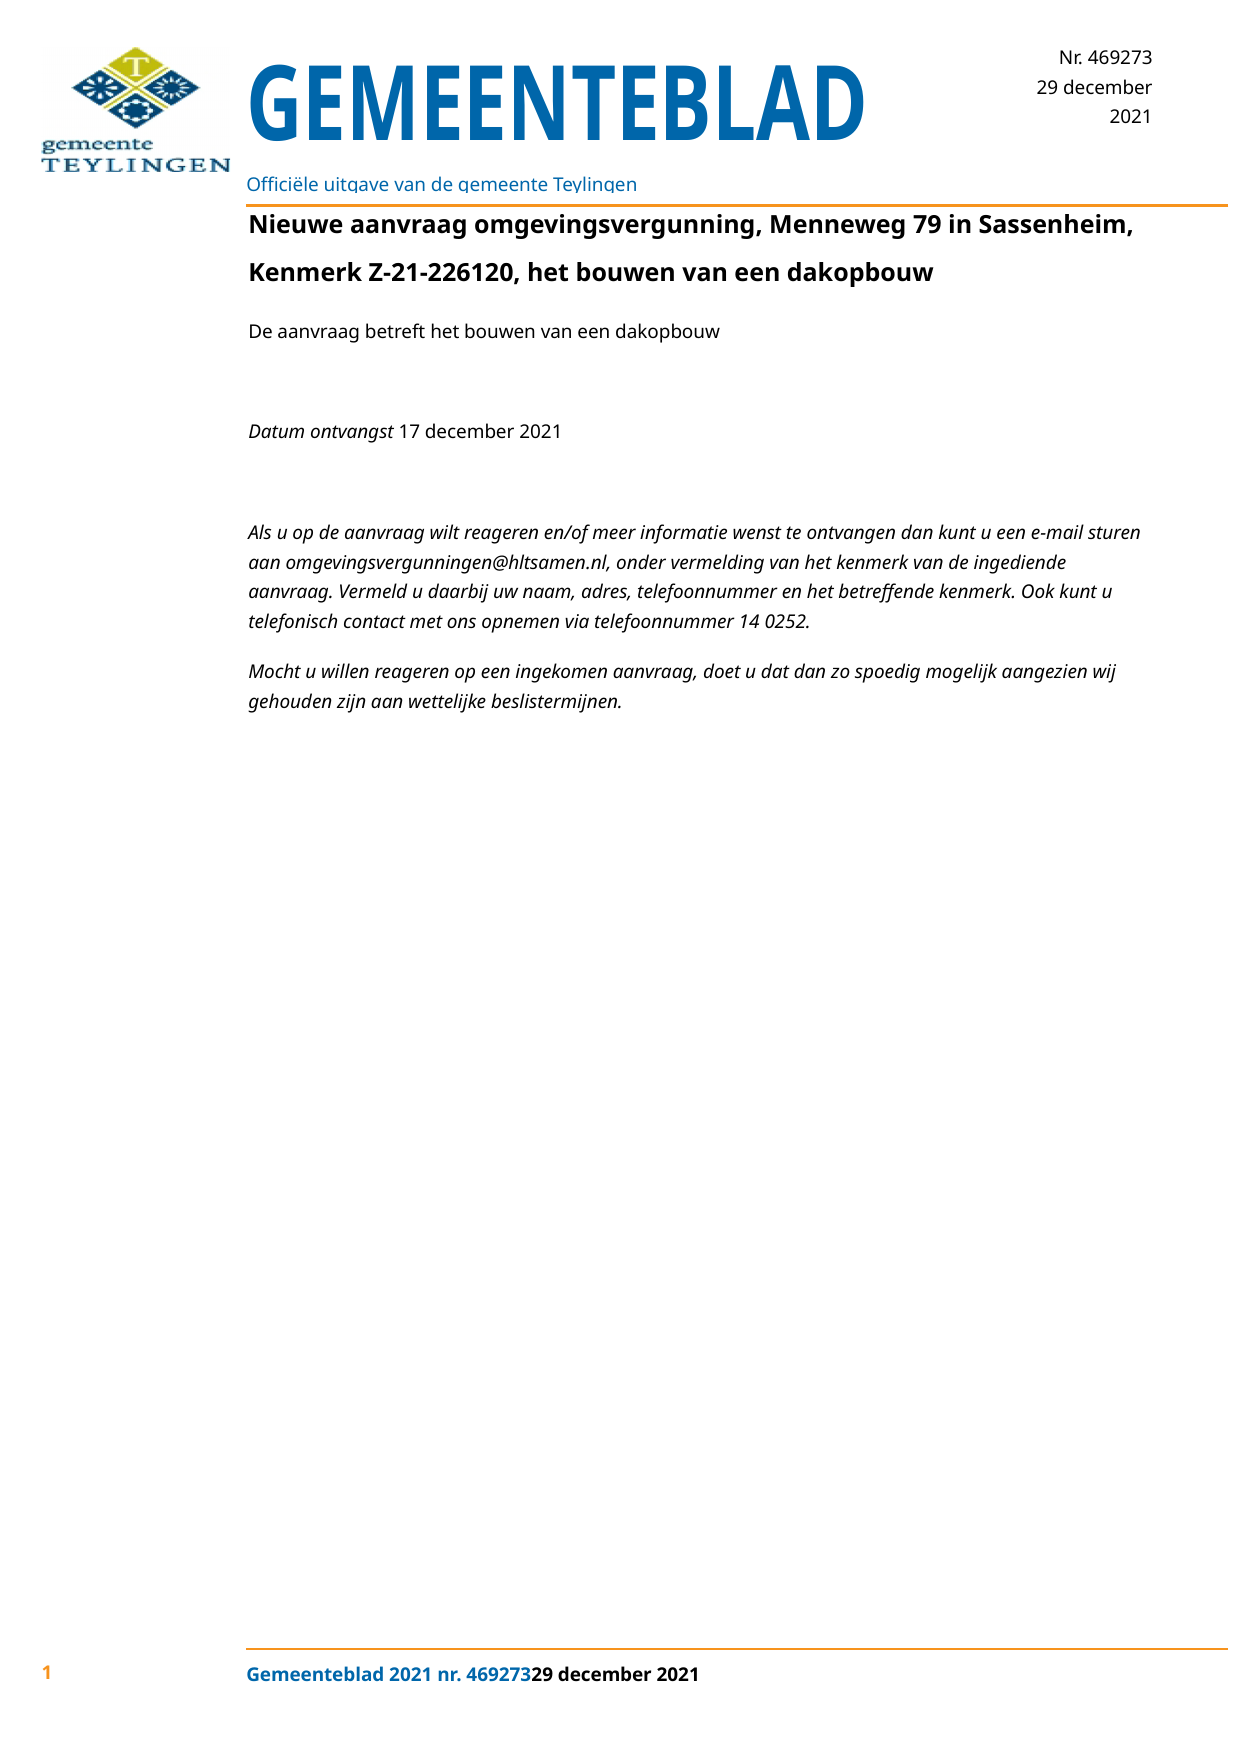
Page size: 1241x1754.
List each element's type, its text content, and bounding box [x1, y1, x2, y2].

text De aanvraag betreft het bouwen van een dakopbouw [248, 318, 1152, 344]
text Als u op de aanvraag wilt reageren en/of meer informatie wenst te ontvangen dan kunt u een e-mail sturen aan omgevingsvergunningen@hltsamen.nl, onder vermelding van het kenmerk van de ingediende aanvraag. Vermeld u daarbij uw naam, adres, telefoonnummer en het betreffende kenmerk. Ook kunt u telefonisch contact met ons opnemen via telefoonnummer 14 0252. [248, 519, 1152, 634]
text Nieuwe aanvraag omgevingsvergunning, Menneweg 79 in Sassenheim, Kenmerk Z-21-226120, het bouwen van een dakopbouw [248, 207, 1152, 288]
text Datum ontvangst 17 december 2021 [248, 419, 1152, 444]
picture [41, 47, 231, 172]
text Mocht u willen reageren op een ingekomen aanvraag, doet u dat dan zo spoedig mogelijk aangezien wij gehouden zijn aan wettelijke beslistermijnen. [248, 659, 1152, 714]
